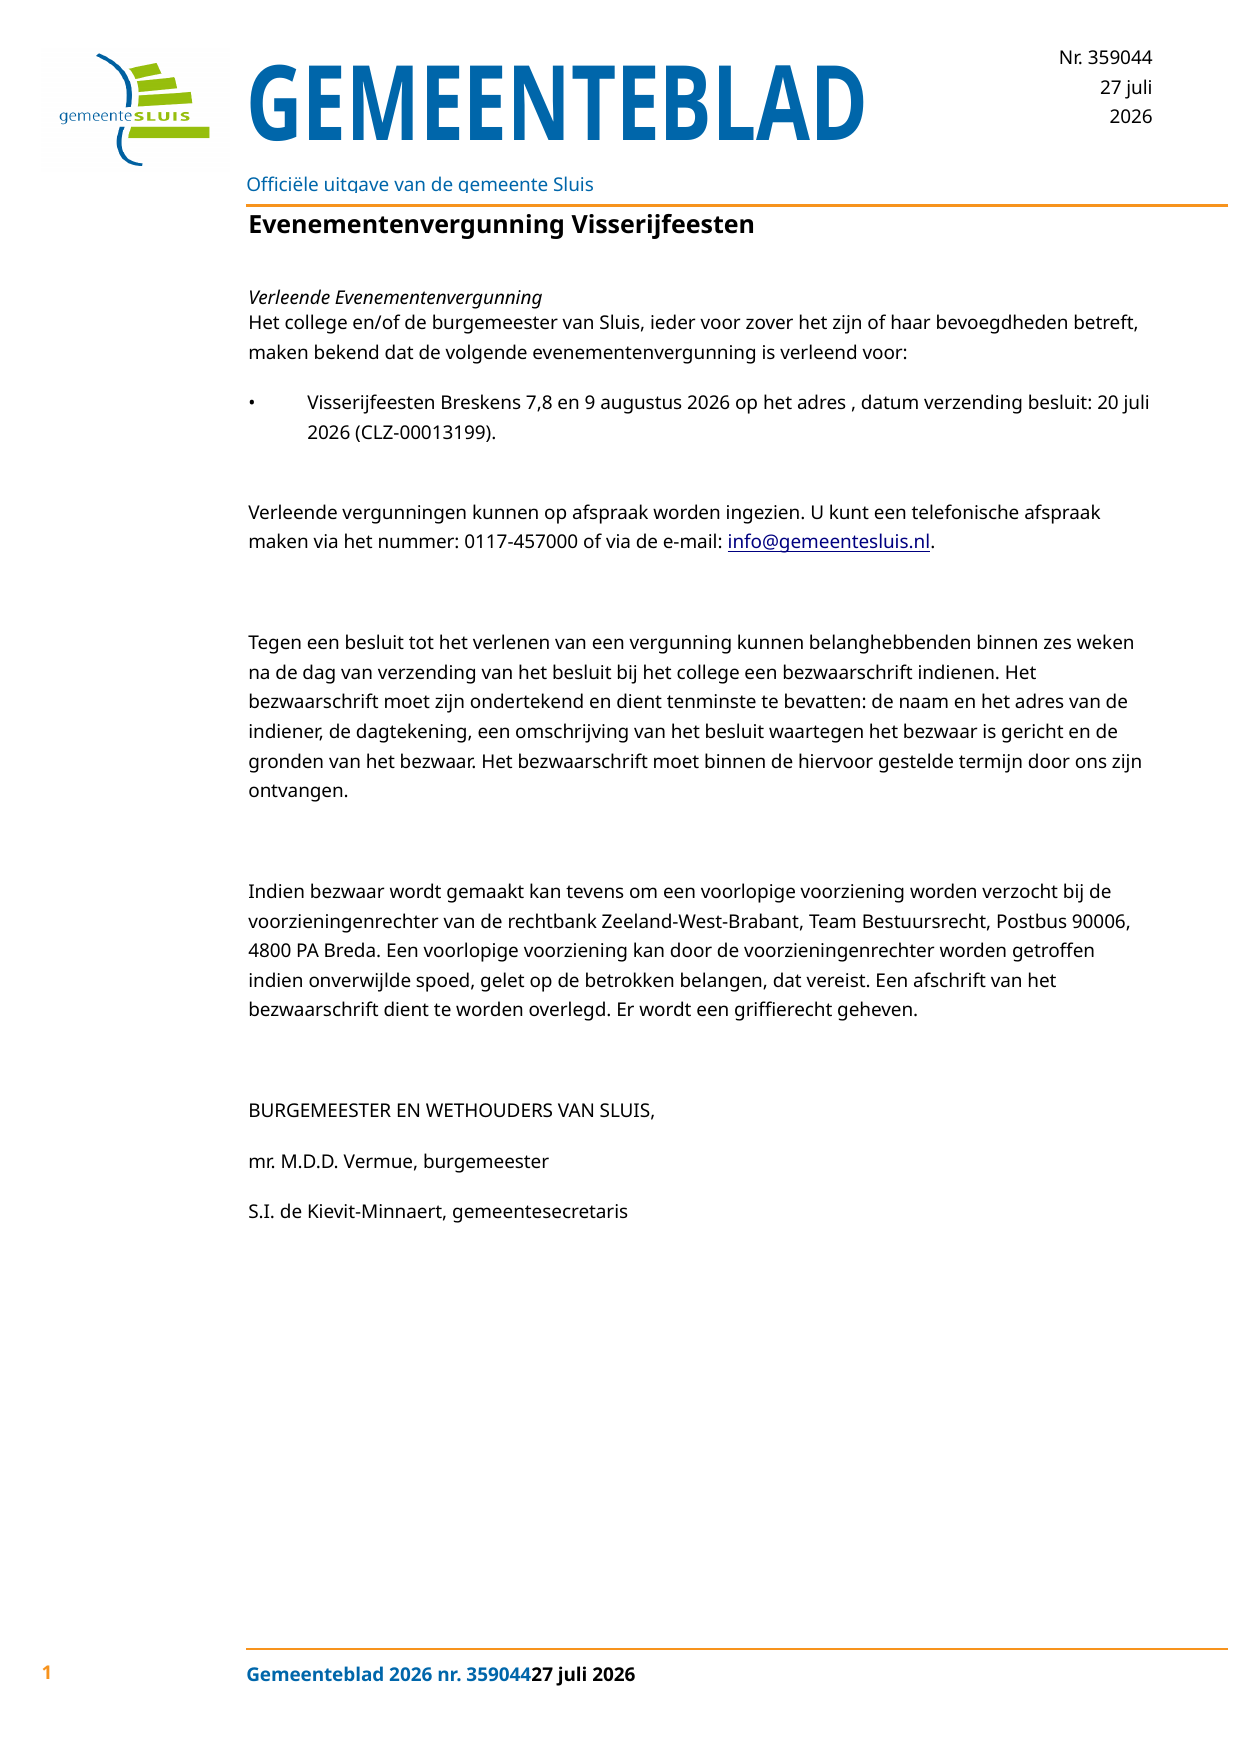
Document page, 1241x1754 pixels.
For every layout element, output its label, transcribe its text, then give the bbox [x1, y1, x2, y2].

text Tegen een besluit tot het verlenen van een vergunning kunnen belanghebbenden binnen zes weken na de dag van verzending van het besluit bij het college een bezwaarschrift indienen. Het bezwaarschrift moet zijn ondertekend en dient tenminste te bevatten: de naam en het adres van de indiener, de dagtekening, een omschrijving van het besluit waartegen het bezwaar is gericht en de gronden van het bezwaar. Het bezwaarschrift moet binnen de hiervoor gestelde termijn door ons zijn ontvangen. [248, 629, 1152, 803]
text Verleende Evenementenvergunning [248, 284, 1152, 309]
text BURGEMEESTER EN WETHOUDERS VAN SLUIS, [248, 1097, 1152, 1123]
text mr. M.D.D. Vermue, burgemeester [248, 1148, 1152, 1174]
text S.I. de Kievit-Minnaert, gemeentesecretaris [248, 1198, 1152, 1224]
picture [41, 47, 231, 172]
text Indien bezwaar wordt gemaakt kan tevens om een voorlopige voorziening worden verzocht bij de voorzieningenrechter van de rechtbank Zeeland-West-Brabant, Team Bestuursrecht, Postbus 90006, 4800 PA Breda. Een voorlopige voorziening kan door de voorzieningenrechter worden getroffen indien onverwijlde spoed, gelet op de betrokken belangen, dat vereist. Een afschrift van het bezwaarschrift dient te worden overlegd. Er wordt een griffierecht geheven. [248, 878, 1152, 1022]
text Verleende vergunningen kunnen op afspraak worden ingezien. U kunt een telefonische afspraak maken via het nummer: 0117-457000 of via de e-mail: info@gemeentesluis.nl. [248, 499, 1152, 554]
text Evenementenvergunning Visserijfeesten [248, 207, 1152, 241]
text Het college en/of de burgemeester van Sluis, ieder voor zover het zijn of haar bevoegdheden betreft, maken bekend dat de volgende evenementenvergunning is verleend voor: [248, 309, 1152, 365]
list Visserijfeesten Breskens 7,8 en 9 augustus 2026 op het adres , datum verzending besluit: 20 juli 2026 (CLZ-00013199). [248, 389, 1152, 445]
